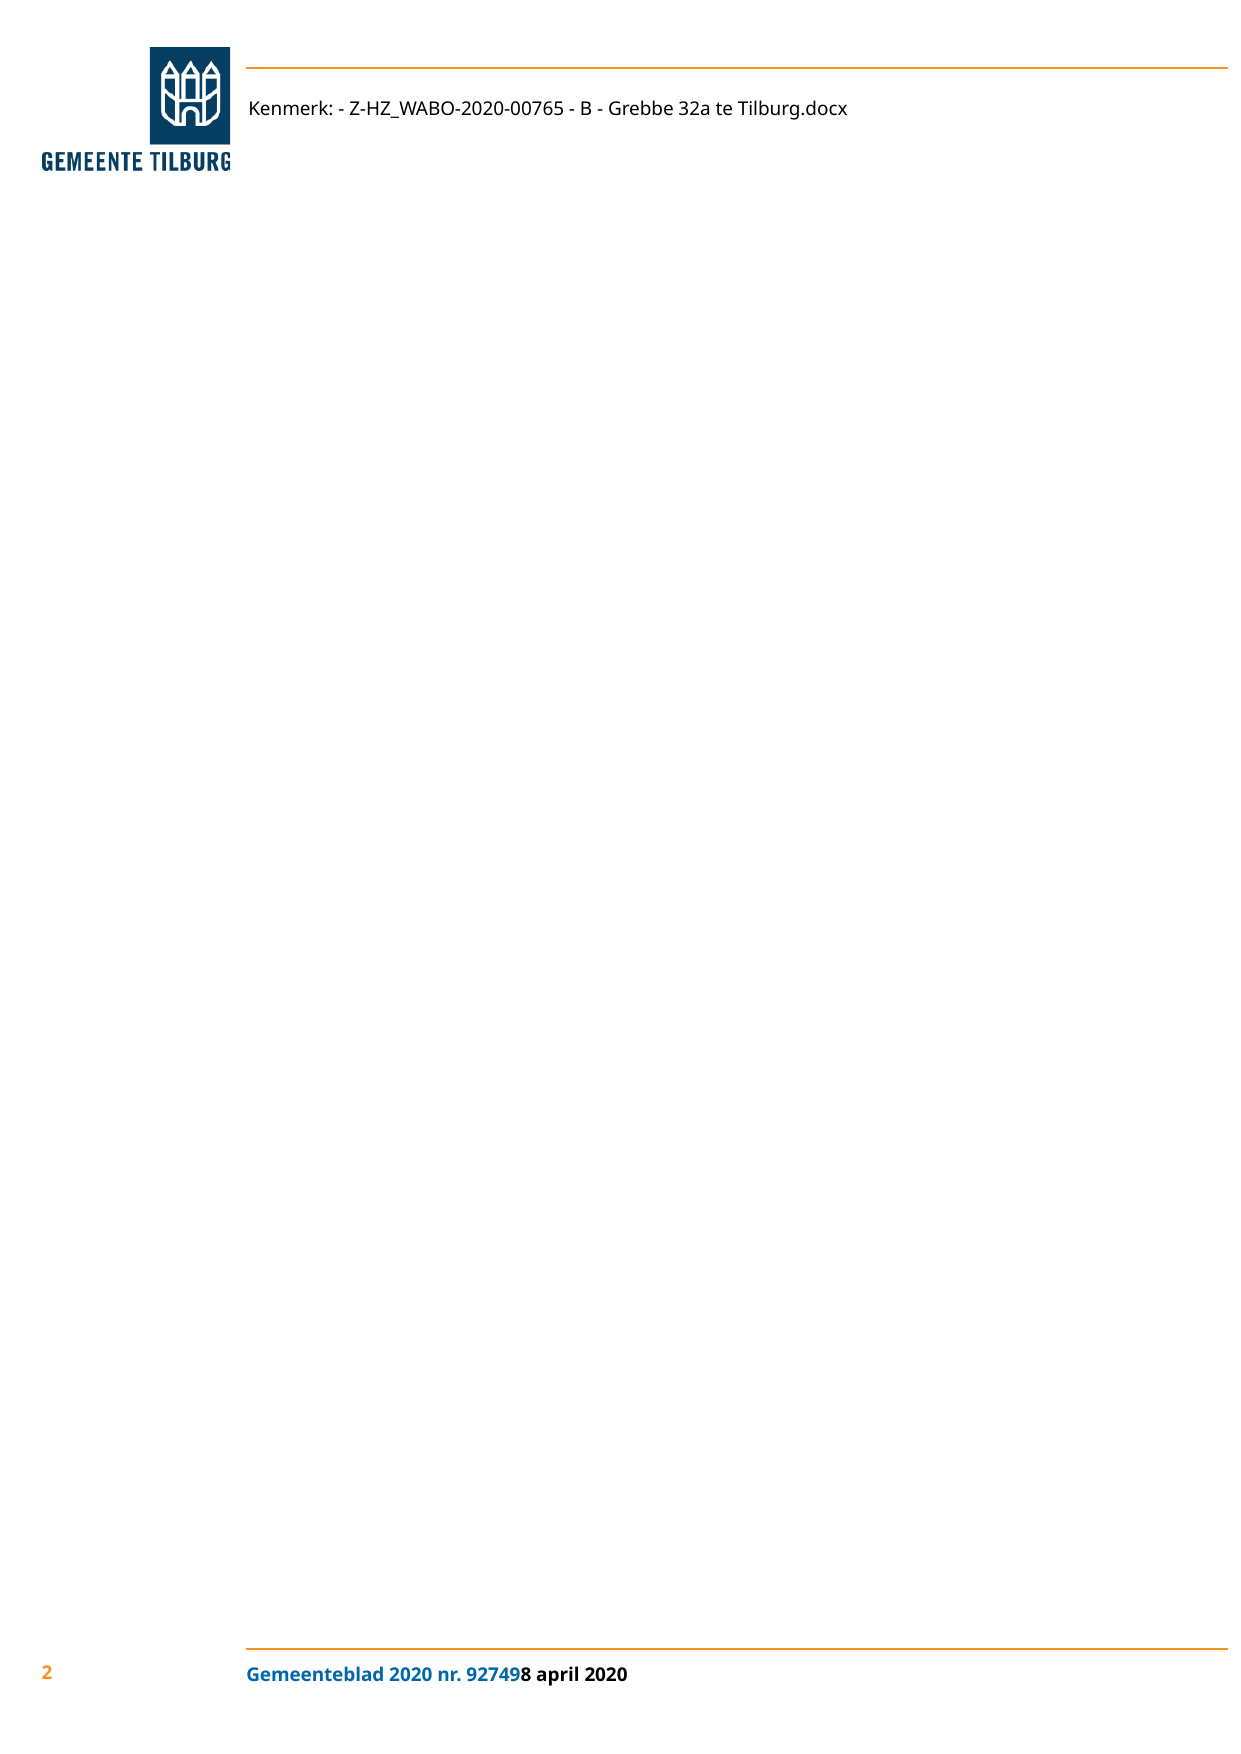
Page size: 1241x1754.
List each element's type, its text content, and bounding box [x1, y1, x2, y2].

picture [41, 47, 231, 172]
text Kenmerk: - Z-HZ_WABO-2020-00765 - B - Grebbe 32a te Tilburg.docx [248, 95, 1152, 121]
